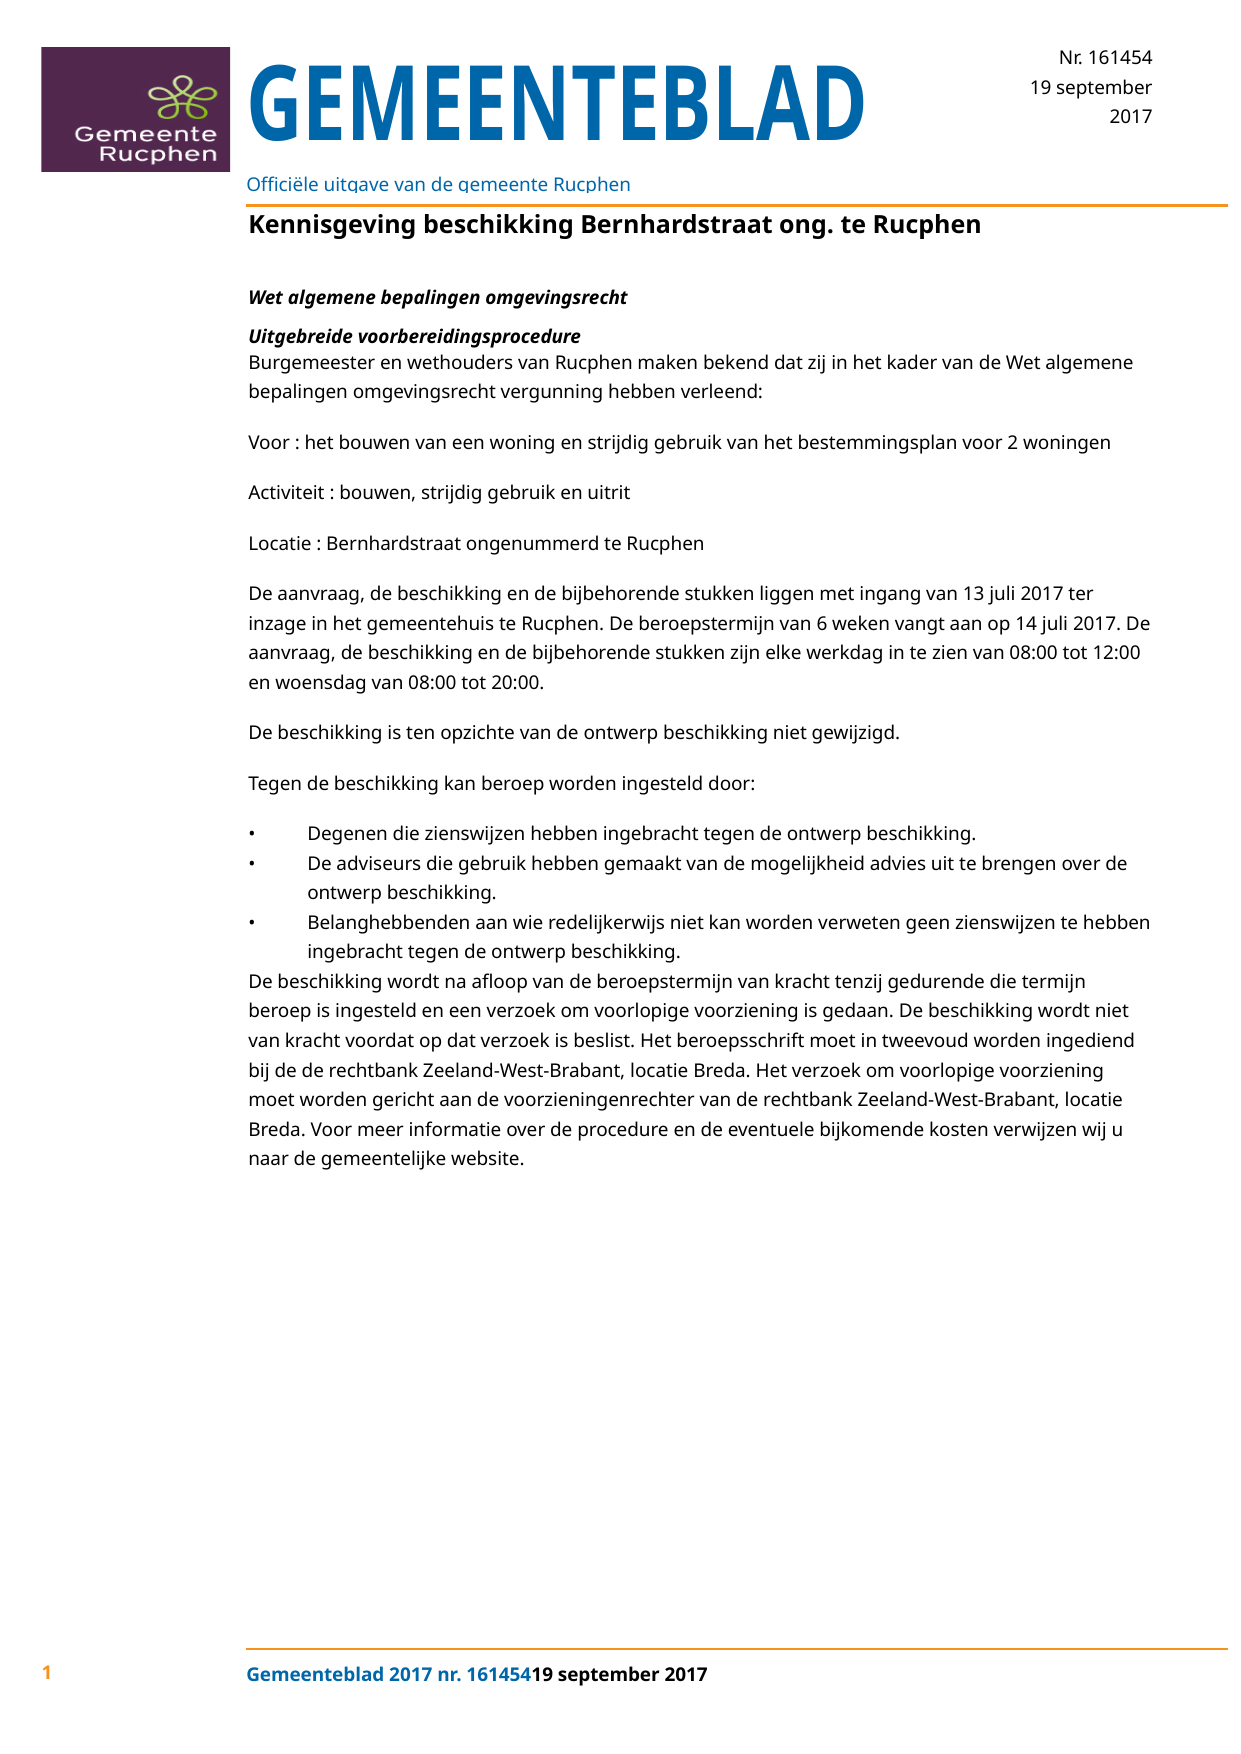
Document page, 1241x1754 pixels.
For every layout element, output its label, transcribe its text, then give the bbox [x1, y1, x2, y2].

text Wet algemene bepalingen omgevingsrecht [248, 284, 1152, 309]
text Activiteit : bouwen, strijdig gebruik en uitrit [248, 479, 1152, 505]
text De beschikking wordt na afloop van de beroepstermijn van kracht tenzij gedurende die termijn beroep is ingesteld en een verzoek om voorlopige voorziening is gedaan. De beschikking wordt niet van kracht voordat op dat verzoek is beslist. Het beroepsschrift moet in tweevoud worden ingediend bij de de rechtbank Zeeland-West-Brabant, locatie Breda. Het verzoek om voorlopige voorziening moet worden gericht aan de voorzieningenrechter van de rechtbank Zeeland-West-Brabant, locatie Breda. Voor meer informatie over de procedure en de eventuele bijkomende kosten verwijzen wij u naar de gemeentelijke website. [248, 968, 1152, 1171]
text Locatie : Bernhardstraat ongenummerd te Rucphen [248, 530, 1152, 555]
text Tegen de beschikking kan beroep worden ingesteld door: [248, 770, 1152, 795]
list De adviseurs die gebruik hebben gemaakt van de mogelijkheid advies uit te brengen over de ontwerp beschikking. [248, 850, 1152, 905]
text Voor : het bouwen van een woning en strijdig gebruik van het bestemmingsplan voor 2 woningen [248, 429, 1152, 454]
list Belanghebbenden aan wie redelijkerwijs niet kan worden verweten geen zienswijzen te hebben ingebracht tegen de ontwerp beschikking. [248, 909, 1152, 964]
text Burgemeester en wethouders van Rucphen maken bekend dat zij in het kader van de Wet algemene bepalingen omgevingsrecht vergunning hebben verleend: [248, 349, 1152, 404]
text Kennisgeving beschikking Bernhardstraat ong. te Rucphen [248, 207, 1152, 241]
text De beschikking is ten opzichte van de ontwerp beschikking niet gewijzigd. [248, 719, 1152, 745]
picture [41, 47, 231, 172]
text Uitgebreide voorbereidingsprocedure [248, 323, 1152, 349]
text De aanvraag, de beschikking en de bijbehorende stukken liggen met ingang van 13 juli 2017 ter inzage in het gemeentehuis te Rucphen. De beroepstermijn van 6 weken vangt aan op 14 juli 2017. De aanvraag, de beschikking en de bijbehorende stukken zijn elke werkdag in te zien van 08:00 tot 12:00 en woensdag van 08:00 tot 20:00. [248, 580, 1152, 694]
list Degenen die zienswijzen hebben ingebracht tegen de ontwerp beschikking. [248, 820, 1152, 846]
